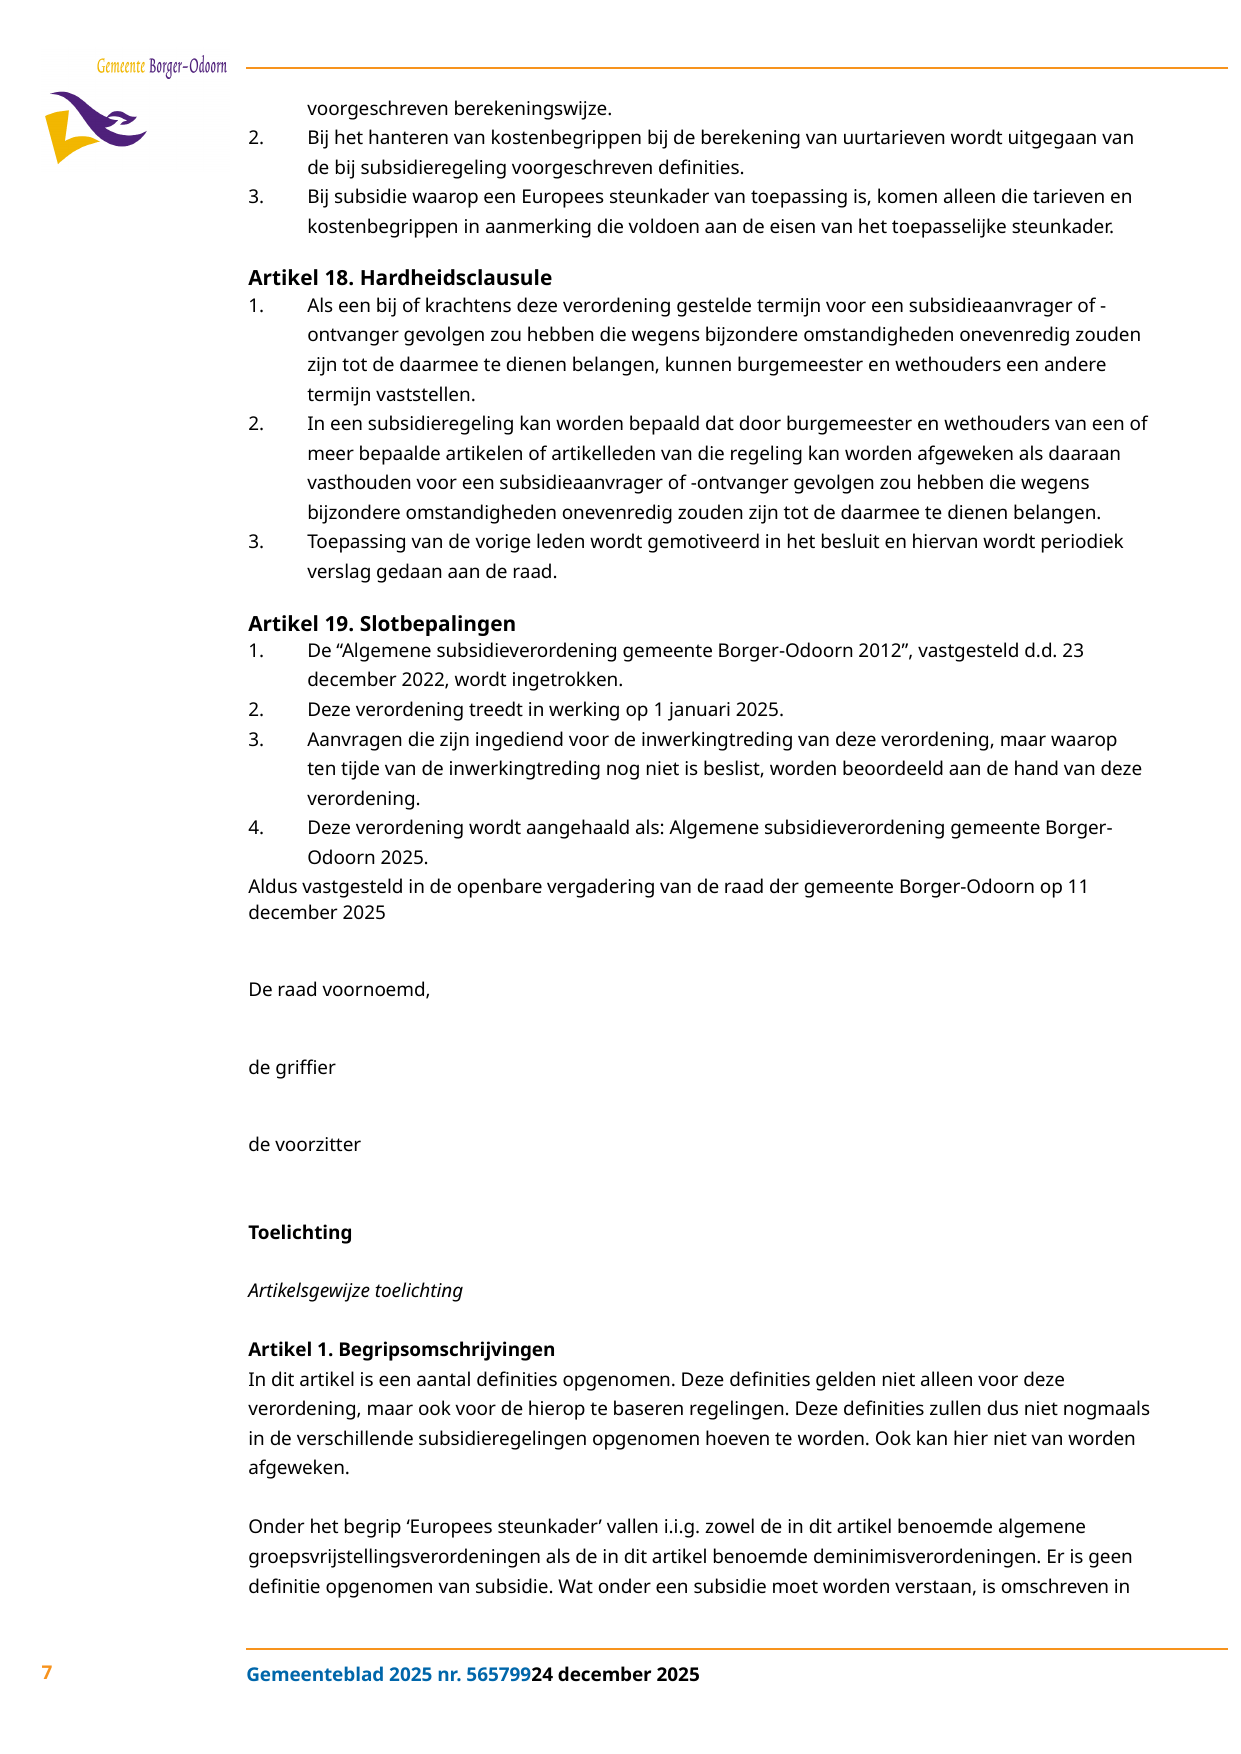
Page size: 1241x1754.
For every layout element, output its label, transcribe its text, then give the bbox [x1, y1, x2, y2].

text Aldus vastgesteld in de openbare vergadering van de raad der gemeente Borger-Odoorn op 11 december 2025 [248, 874, 1152, 925]
list In een subsidieregeling kan worden bepaald dat door burgemeester en wethouders van een of meer bepaalde artikelen of artikelleden van die regeling kan worden afgeweken als daaraan vasthouden voor een subsidieaanvrager of -ontvanger gevolgen zou hebben die wegens bijzondere omstandigheden onevenredig zouden zijn tot de daarmee te dienen belangen. [248, 410, 1152, 525]
list Bij subsidie waarop een Europees steunkader van toepassing is, komen alleen die tarieven en kostenbegrippen in aanmerking die voldoen aan de eisen van het toepasselijke steunkader. [248, 183, 1152, 239]
text Artikel 18. Hardheidsclausule [248, 263, 1152, 292]
list Deze verordening wordt aangehaald als: Algemene subsidieverordening gemeente Borger-Odoorn 2025. [248, 814, 1152, 870]
list voorgeschreven berekeningswijze. [248, 95, 1152, 121]
text Onder het begrip ‘Europees steunkader’ vallen i.i.g. zowel de in dit artikel benoemde algemene groepsvrijstellingsverordeningen als de in dit artikel benoemde deminimisverordeningen. Er is geen definitie opgenomen van subsidie. Wat onder een subsidie moet worden verstaan, is omschreven in [248, 1514, 1152, 1599]
text Artikelsgewijze toelichting [248, 1277, 1152, 1303]
text In dit artikel is een aantal definities opgenomen. Deze definities gelden niet alleen voor deze verordening, maar ook voor de hierop te baseren regelingen. Deze definities zullen dus niet nogmaals in de verschillende subsidieregelingen opgenomen hoeven te worden. Ook kan hier niet van worden afgeweken. [248, 1366, 1152, 1480]
list Deze verordening treedt in werking op 1 januari 2025. [248, 696, 1152, 722]
list Toepassing van de vorige leden wordt gemotiveerd in het besluit en hiervan wordt periodiek verslag gedaan aan de raad. [248, 529, 1152, 584]
list Bij het hanteren van kostenbegrippen bij de berekening van uurtarieven wordt uitgegaan van de bij subsidieregeling voorgeschreven definities. [248, 124, 1152, 180]
list Aanvragen die zijn ingediend voor de inwerkingtreding van deze verordening, maar waarop ten tijde van de inwerkingtreding nog niet is beslist, worden beoordeeld aan de hand van deze verordening. [248, 726, 1152, 811]
text Artikel 19. Slotbepalingen [248, 609, 1152, 637]
text de griffier [248, 1054, 1152, 1079]
list Als een bij of krachtens deze verordening gestelde termijn voor een subsidieaanvrager of - ontvanger gevolgen zou hebben die wegens bijzondere omstandigheden onevenredig zouden zijn tot de daarmee te dienen belangen, kunnen burgemeester en wethouders een andere termijn vaststellen. [248, 292, 1152, 406]
list De “Algemene subsidieverordening gemeente Borger-Odoorn 2012”, vastgesteld d.d. 23 december 2022, wordt ingetrokken. [248, 637, 1152, 692]
text de voorzitter [248, 1131, 1152, 1157]
text Toelichting [248, 1208, 1152, 1248]
picture [41, 47, 231, 172]
text De raad voornoemd, [248, 977, 1152, 1002]
text Artikel 1. Begripsomschrijvingen [248, 1336, 1152, 1362]
